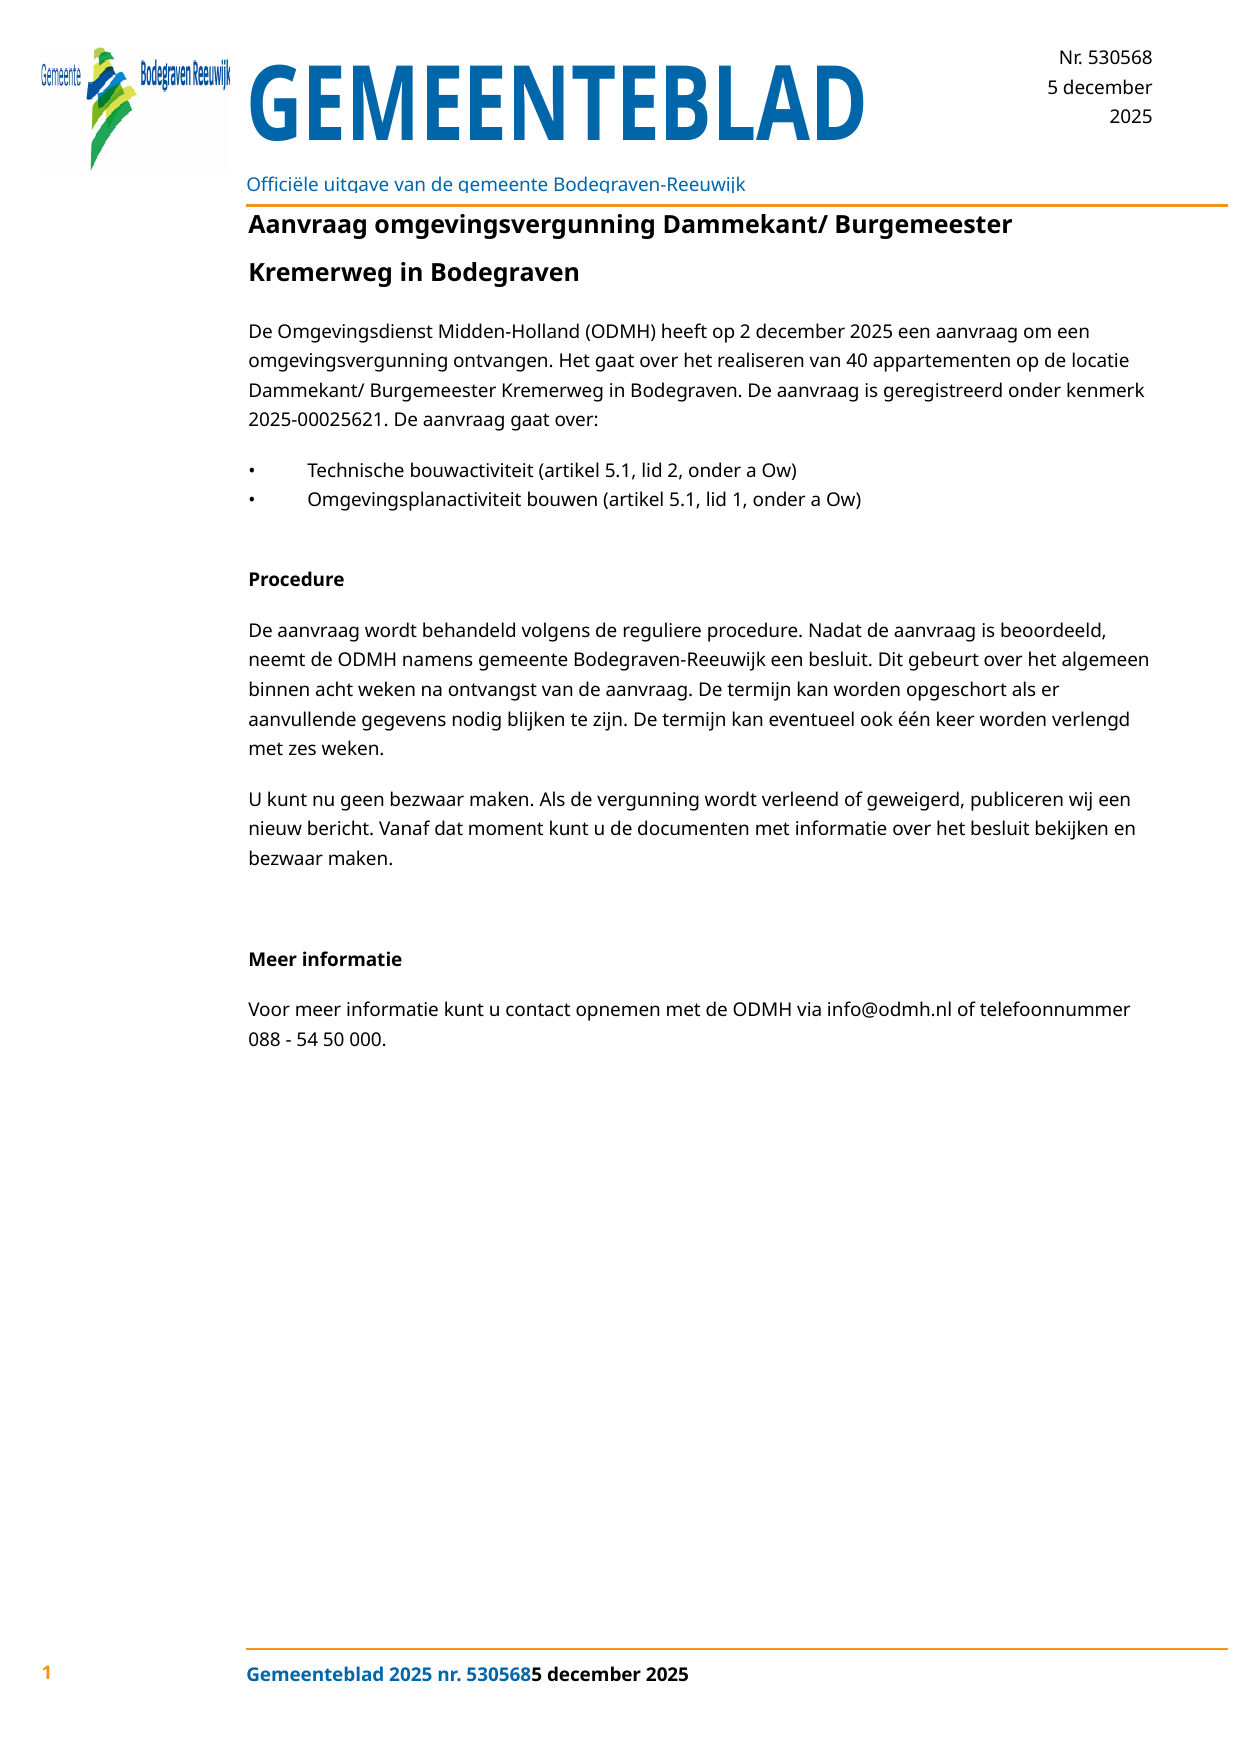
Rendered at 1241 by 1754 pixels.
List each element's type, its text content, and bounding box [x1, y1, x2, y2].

text Voor meer informatie kunt u contact opnemen met de ODMH via info@odmh.nl of telefoonnummer 088 - 54 50 000. [248, 996, 1152, 1052]
text Aanvraag omgevingsvergunning Dammekant/ Burgemeester Kremerweg in Bodegraven [248, 207, 1152, 288]
list Technische bouwactiviteit (artikel 5.1, lid 2, onder a Ow) [248, 457, 1152, 483]
list Omgevingsplanactiviteit bouwen (artikel 5.1, lid 1, onder a Ow) [248, 487, 1152, 512]
text U kunt nu geen bezwaar maken. Als de vergunning wordt verleend of geweigerd, publiceren wij een nieuw bericht. Vanaf dat moment kunt u de documenten met informatie over het besluit bekijken en bezwaar maken. [248, 786, 1152, 871]
text De aanvraag wordt behandeld volgens de reguliere procedure. Nadat de aanvraag is beoordeeld, neemt de ODMH namens gemeente Bodegraven-Reeuwijk een besluit. Dit gebeurt over het algemeen binnen acht weken na ontvangst van de aanvraag. De termijn kan worden opgeschort als er aanvullende gegevens nodig blijken te zijn. De termijn kan eventueel ook één keer worden verlengd met zes weken. [248, 617, 1152, 761]
text De Omgevingsdienst Midden-Holland (ODMH) heeft op 2 december 2025 een aanvraag om een omgevingsvergunning ontvangen. Het gaat over het realiseren van 40 appartementen op de locatie Dammekant/ Burgemeester Kremerweg in Bodegraven. De aanvraag is geregistreerd onder kenmerk 2025-00025621. De aanvraag gaat over: [248, 318, 1152, 432]
text Meer informatie [248, 946, 1152, 972]
picture [41, 47, 231, 172]
text Procedure [248, 567, 1152, 592]
